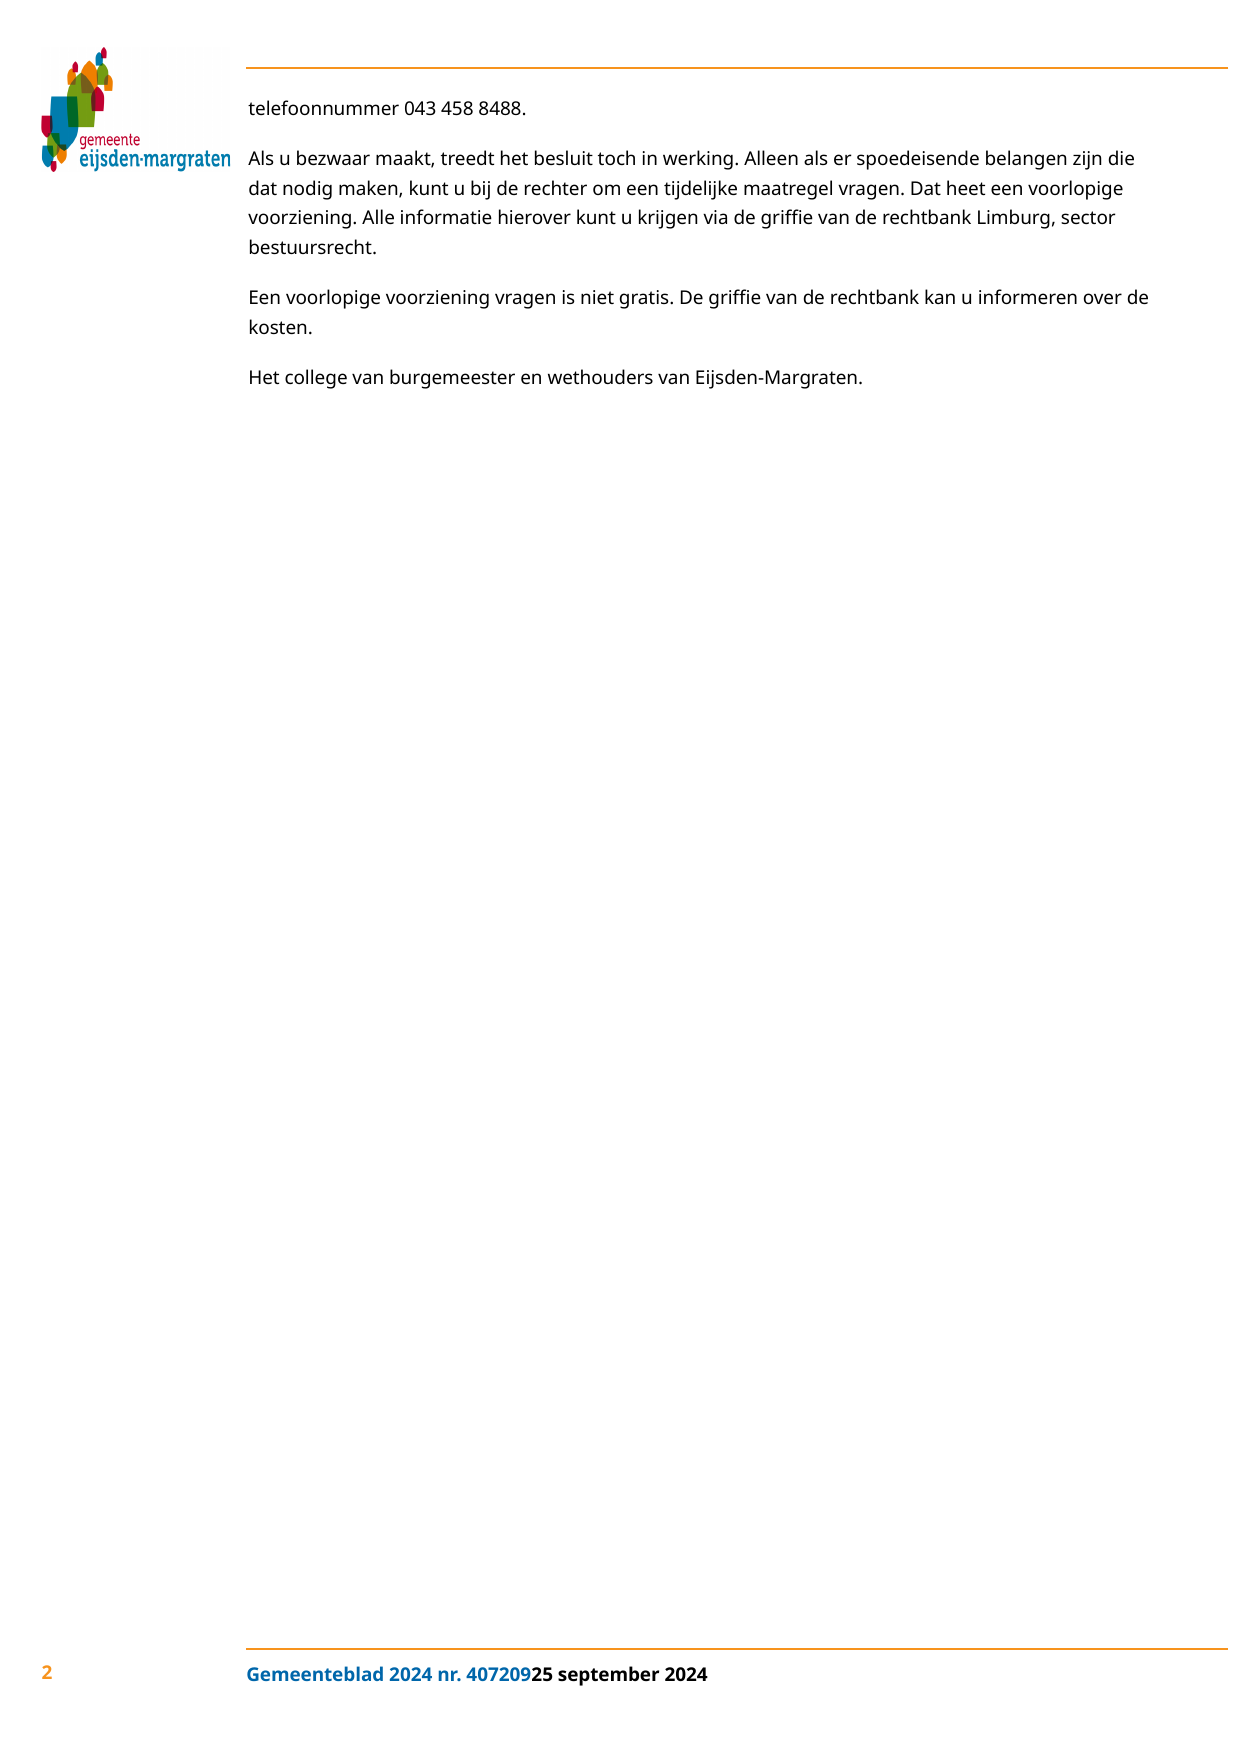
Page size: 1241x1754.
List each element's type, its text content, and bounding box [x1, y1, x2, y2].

text telefoonnummer 043 458 8488. [248, 95, 1152, 121]
text Het college van burgemeester en wethouders van Eijsden-Margraten. [248, 364, 1152, 390]
text Een voorlopige voorziening vragen is niet gratis. De griffie van de rechtbank kan u informeren over de kosten. [248, 284, 1152, 340]
picture [41, 47, 231, 172]
text Als u bezwaar maakt, treedt het besluit toch in werking. Alleen als er spoedeisende belangen zijn die dat nodig maken, kunt u bij de rechter om een tijdelijke maatregel vragen. Dat heet een voorlopige voorziening. Alle informatie hierover kunt u krijgen via de griffie van de rechtbank Limburg, sector bestuursrecht. [248, 145, 1152, 260]
